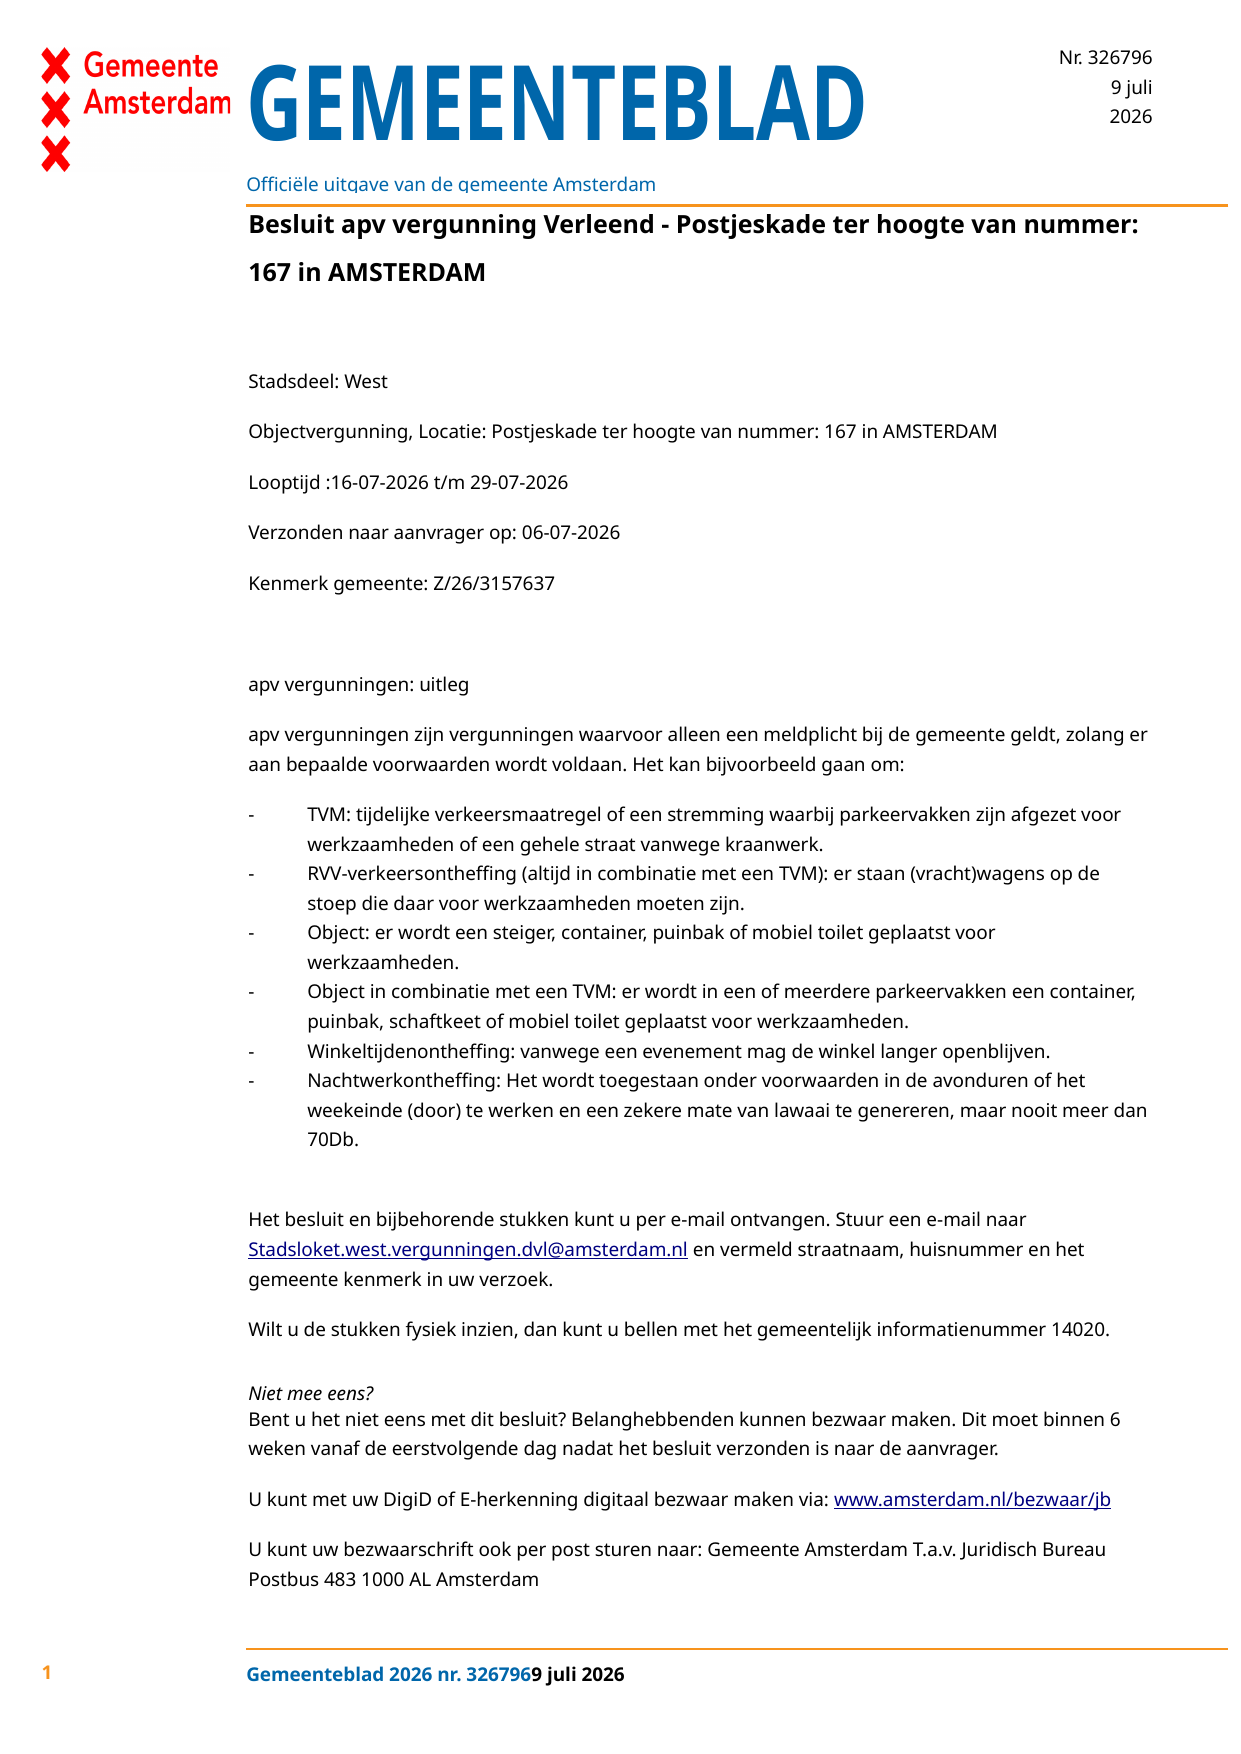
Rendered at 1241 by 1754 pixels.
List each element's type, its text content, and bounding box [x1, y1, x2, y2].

text Stadsdeel: West [248, 368, 1152, 394]
list Object: er wordt een steiger, container, puinbak of mobiel toilet geplaatst voor werkzaamheden. [248, 919, 1152, 975]
list TVM: tijdelijke verkeersmaatregel of een stremming waarbij parkeervakken zijn afgezet voor werkzaamheden of een gehele straat vanwege kraanwerk. [248, 801, 1152, 857]
picture [41, 47, 231, 172]
list Object in combinatie met een TVM: er wordt in een of meerdere parkeervakken een container, puinbak, schaftkeet of mobiel toilet geplaatst voor werkzaamheden. [248, 979, 1152, 1034]
text apv vergunningen: uitleg [248, 671, 1152, 697]
text Het besluit en bijbehorende stukken kunt u per e-mail ontvangen. Stuur een e-mail naar Stadsloket.west.vergunningen.dvl@amsterdam.nl en vermeld straatnaam, huisnummer en het gemeente kenmerk in uw verzoek. [248, 1207, 1152, 1292]
text Besluit apv vergunning Verleend - Postjeskade ter hoogte van nummer: 167 in AMSTERDAM [248, 207, 1152, 288]
text Verzonden naar aanvrager op: 06-07-2026 [248, 519, 1152, 545]
text Objectvergunning, Locatie: Postjeskade ter hoogte van nummer: 167 in AMSTERDAM [248, 419, 1152, 444]
text Niet mee eens? [248, 1380, 1152, 1406]
text Kenmerk gemeente: Z/26/3157637 [248, 570, 1152, 596]
list Nachtwerkontheffing: Het wordt toegestaan onder voorwaarden in de avonduren of het weekeinde (door) te werken en een zekere mate van lawaai te genereren, maar nooit meer dan 70Db. [248, 1067, 1152, 1152]
text U kunt uw bezwaarschrift ook per post sturen naar: Gemeente Amsterdam T.a.v. Juridisch Bureau Postbus 483 1000 AL Amsterdam [248, 1536, 1152, 1592]
list RVV-verkeersontheffing (altijd in combinatie met een TVM): er staan (vracht)wagens op de stoep die daar voor werkzaamheden moeten zijn. [248, 860, 1152, 916]
text Bent u het niet eens met dit besluit? Belanghebbenden kunnen bezwaar maken. Dit moet binnen 6 weken vanaf de eerstvolgende dag nadat het besluit verzonden is naar de aanvrager. [248, 1406, 1152, 1461]
list Winkeltijdenontheffing: vanwege een evenement mag de winkel langer openblijven. [248, 1038, 1152, 1064]
text Looptijd :16-07-2026 t/m 29-07-2026 [248, 469, 1152, 495]
text Wilt u de stukken fysiek inzien, dan kunt u bellen met het gemeentelijk informatienummer 14020. [248, 1316, 1152, 1342]
text U kunt met uw DigiD of E-herkenning digitaal bezwaar maken via: www.amsterdam.nl/bezwaar/jb [248, 1486, 1152, 1512]
text apv vergunningen zijn vergunningen waarvoor alleen een meldplicht bij de gemeente geldt, zolang er aan bepaalde voorwaarden wordt voldaan. Het kan bijvoorbeeld gaan om: [248, 721, 1152, 777]
